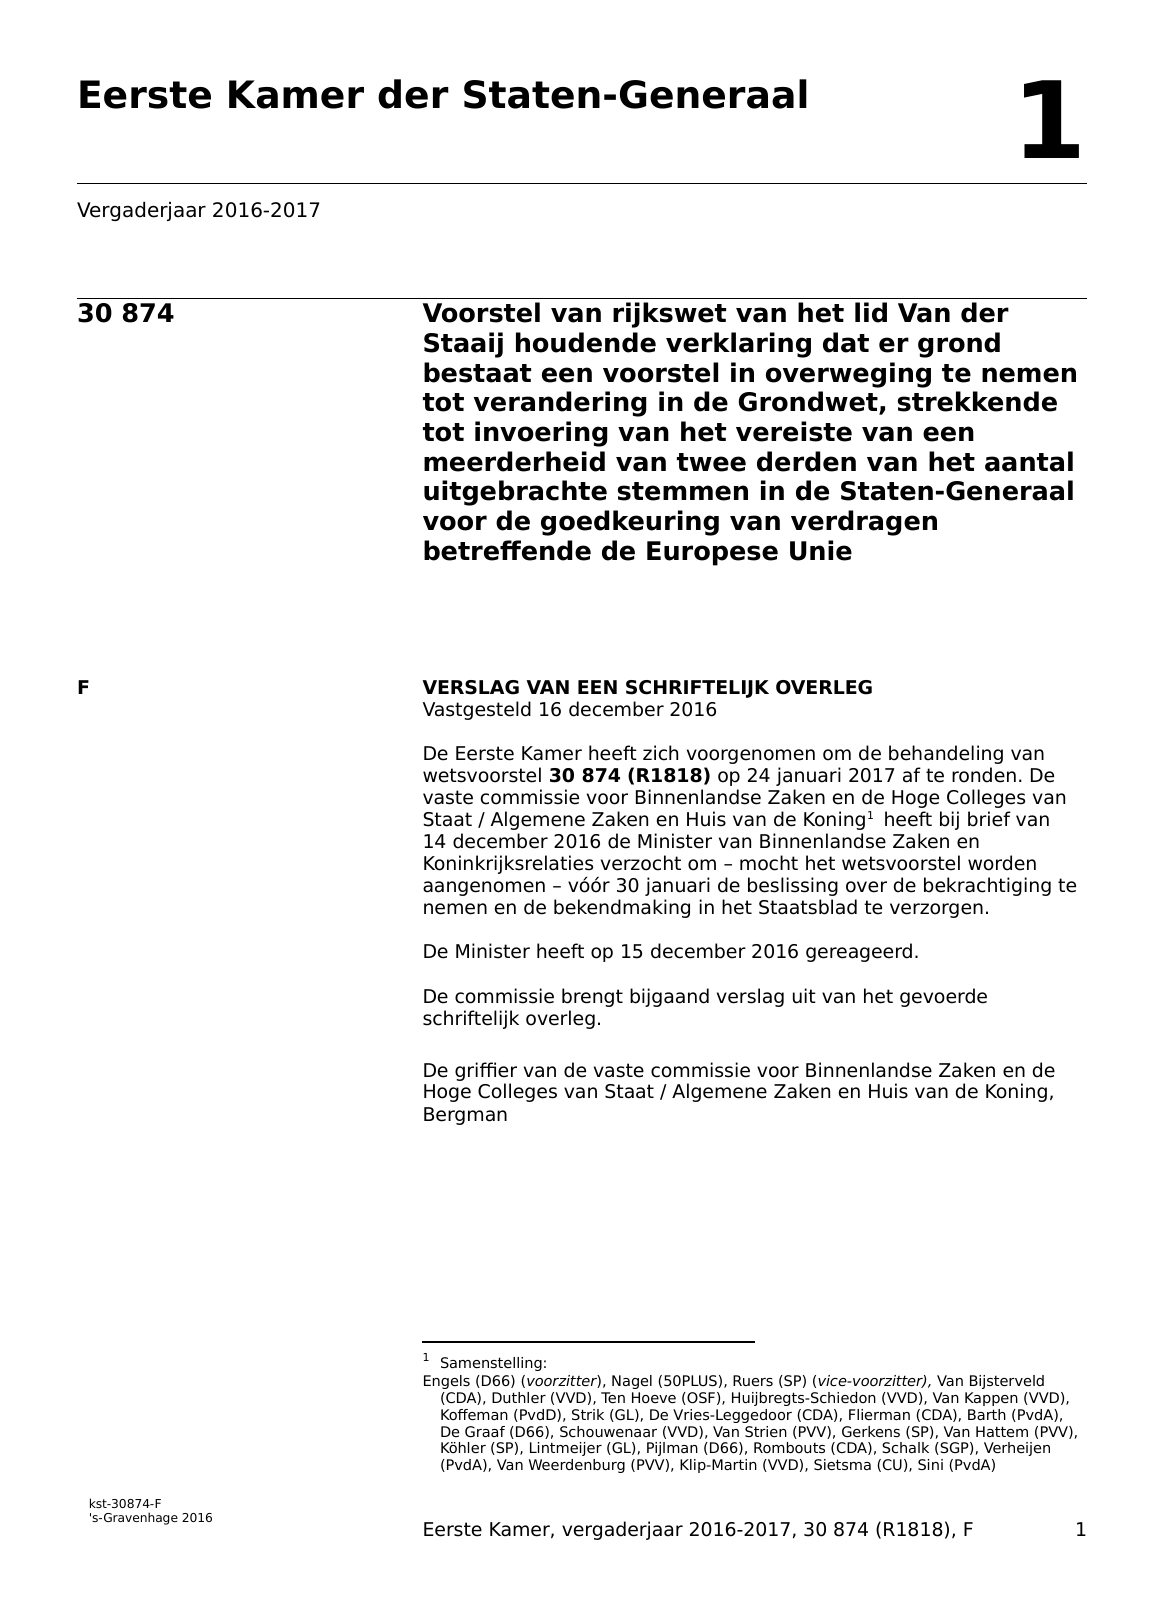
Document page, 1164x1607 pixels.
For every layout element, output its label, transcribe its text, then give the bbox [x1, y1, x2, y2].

text De Minister heeft op 15 december 2016 gereageerd. [422, 941, 1087, 963]
text De griffier van de vaste commissie voor Binnenlandse Zaken en de Hoge Colleges van Staat / Algemene Zaken en Huis van de Koning, Bergman [422, 1059, 1087, 1125]
text De Eerste Kamer heeft zich voorgenomen om de behandeling van wetsvoorstel 30 874 (R1818) op 24 januari 2017 af te ronden. De vaste commissie voor Binnenlandse Zaken en de Hoge Colleges van Staat / Algemene Zaken en Huis van de Koning heeft bij brief van 14 december 2016 de Minister van Binnenlandse Zaken en Koninkrijksrelaties verzocht om – mocht het wetsvoorstel worden aangenomen – vóór 30 januari de beslissing over de bekrachtiging te nemen en de bekendmaking in het Staatsblad te verzorgen. [422, 743, 1087, 919]
text De commissie brengt bijgaand verslag uit van het gevoerde schriftelijk overleg. [422, 986, 1087, 1029]
table_header 1 [886, 59, 1087, 183]
subtitle 30 874 Voorstel van rijkswet van het lid Van der Staaij houdende verklaring dat er grond bestaat een voorstel in overweging te nemen tot verandering in de Grondwet, strekkende tot invoering van het vereiste van een meerderheid van twee derden van het aantal uitgebrachte stemmen in de Staten-Generaal voor de goedkeuring van verdragen betreffende de Europese Unie [77, 299, 1087, 566]
text 's-Gravenhage 2016 [88, 1511, 323, 1525]
table_header Eerste Kamer der Staten-Generaal [77, 59, 886, 183]
subtitle F VERSLAG VAN EEN SCHRIFTELIJK OVERLEG [77, 677, 1087, 699]
table_cell Vergaderjaar 2016-2017 [77, 184, 1087, 298]
text Samenstelling: [422, 1351, 1087, 1373]
text kst-30874-F [88, 1497, 323, 1511]
text Vastgesteld 16 december 2016 [422, 699, 1087, 721]
text Engels (D66) (voorzitter), Nagel (50PLUS), Ruers (SP) (vice-voorzitter), Van Bijsterveld (CDA), Duthler (VVD), Ten Hoeve (OSF), Huijbregts-Schiedon (VVD), Van Kappen (VVD), Koffeman (PvdD), Strik (GL), De Vries-Leggedoor (CDA), Flierman (CDA), Barth (PvdA), De Graaf (D66), Schouwenaar (VVD), Van Strien (PVV), Gerkens (SP), Van Hattem (PVV), Köhler (SP), Lintmeijer (GL), Pijlman (D66), Rombouts (CDA), Schalk (SGP), Verheijen (PvdA), Van Weerdenburg (PVV), Klip-Martin (VVD), Sietsma (CU), Sini (PvdA) [422, 1373, 1087, 1474]
